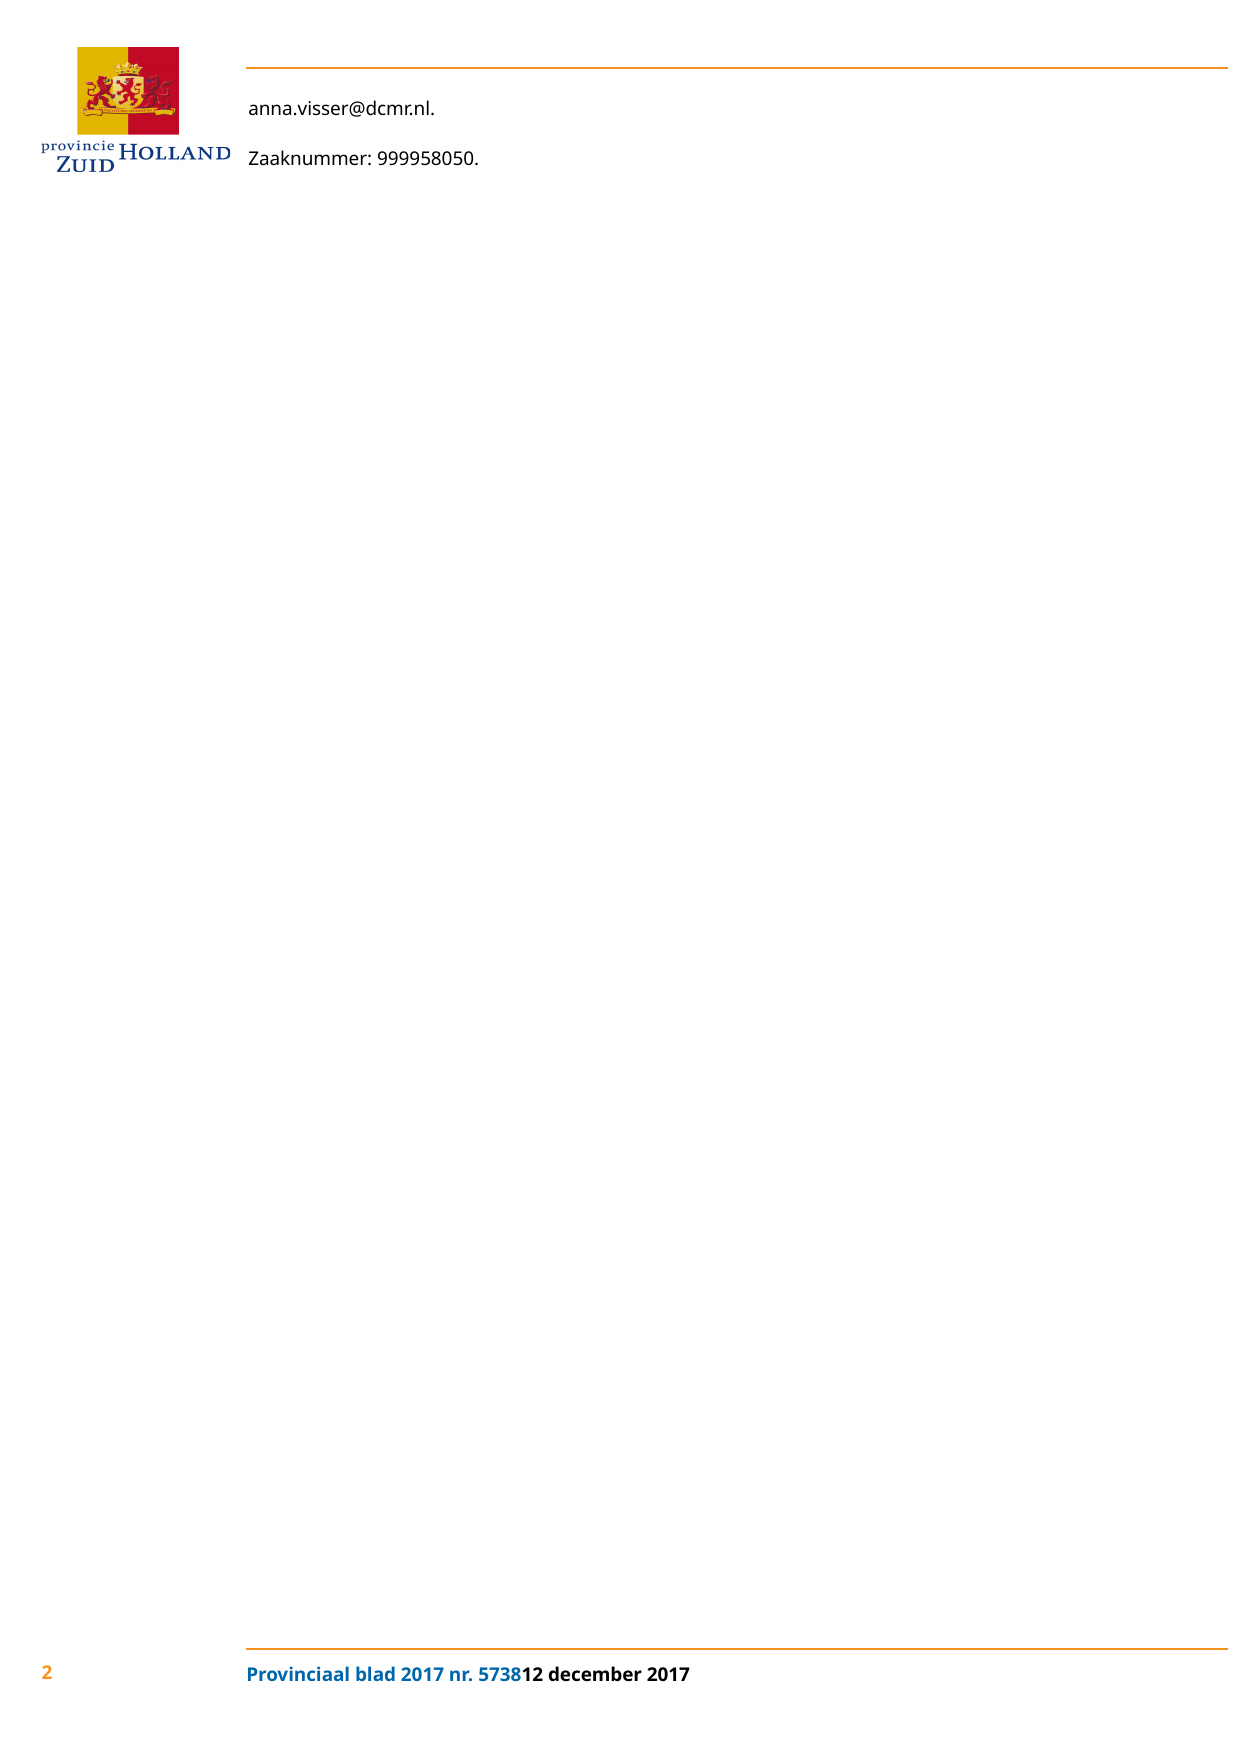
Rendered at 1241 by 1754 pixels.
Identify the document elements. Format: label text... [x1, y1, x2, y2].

text anna.visser@dcmr.nl. [248, 95, 1152, 121]
picture [41, 47, 231, 172]
text Zaaknummer: 999958050. [248, 145, 1152, 171]
